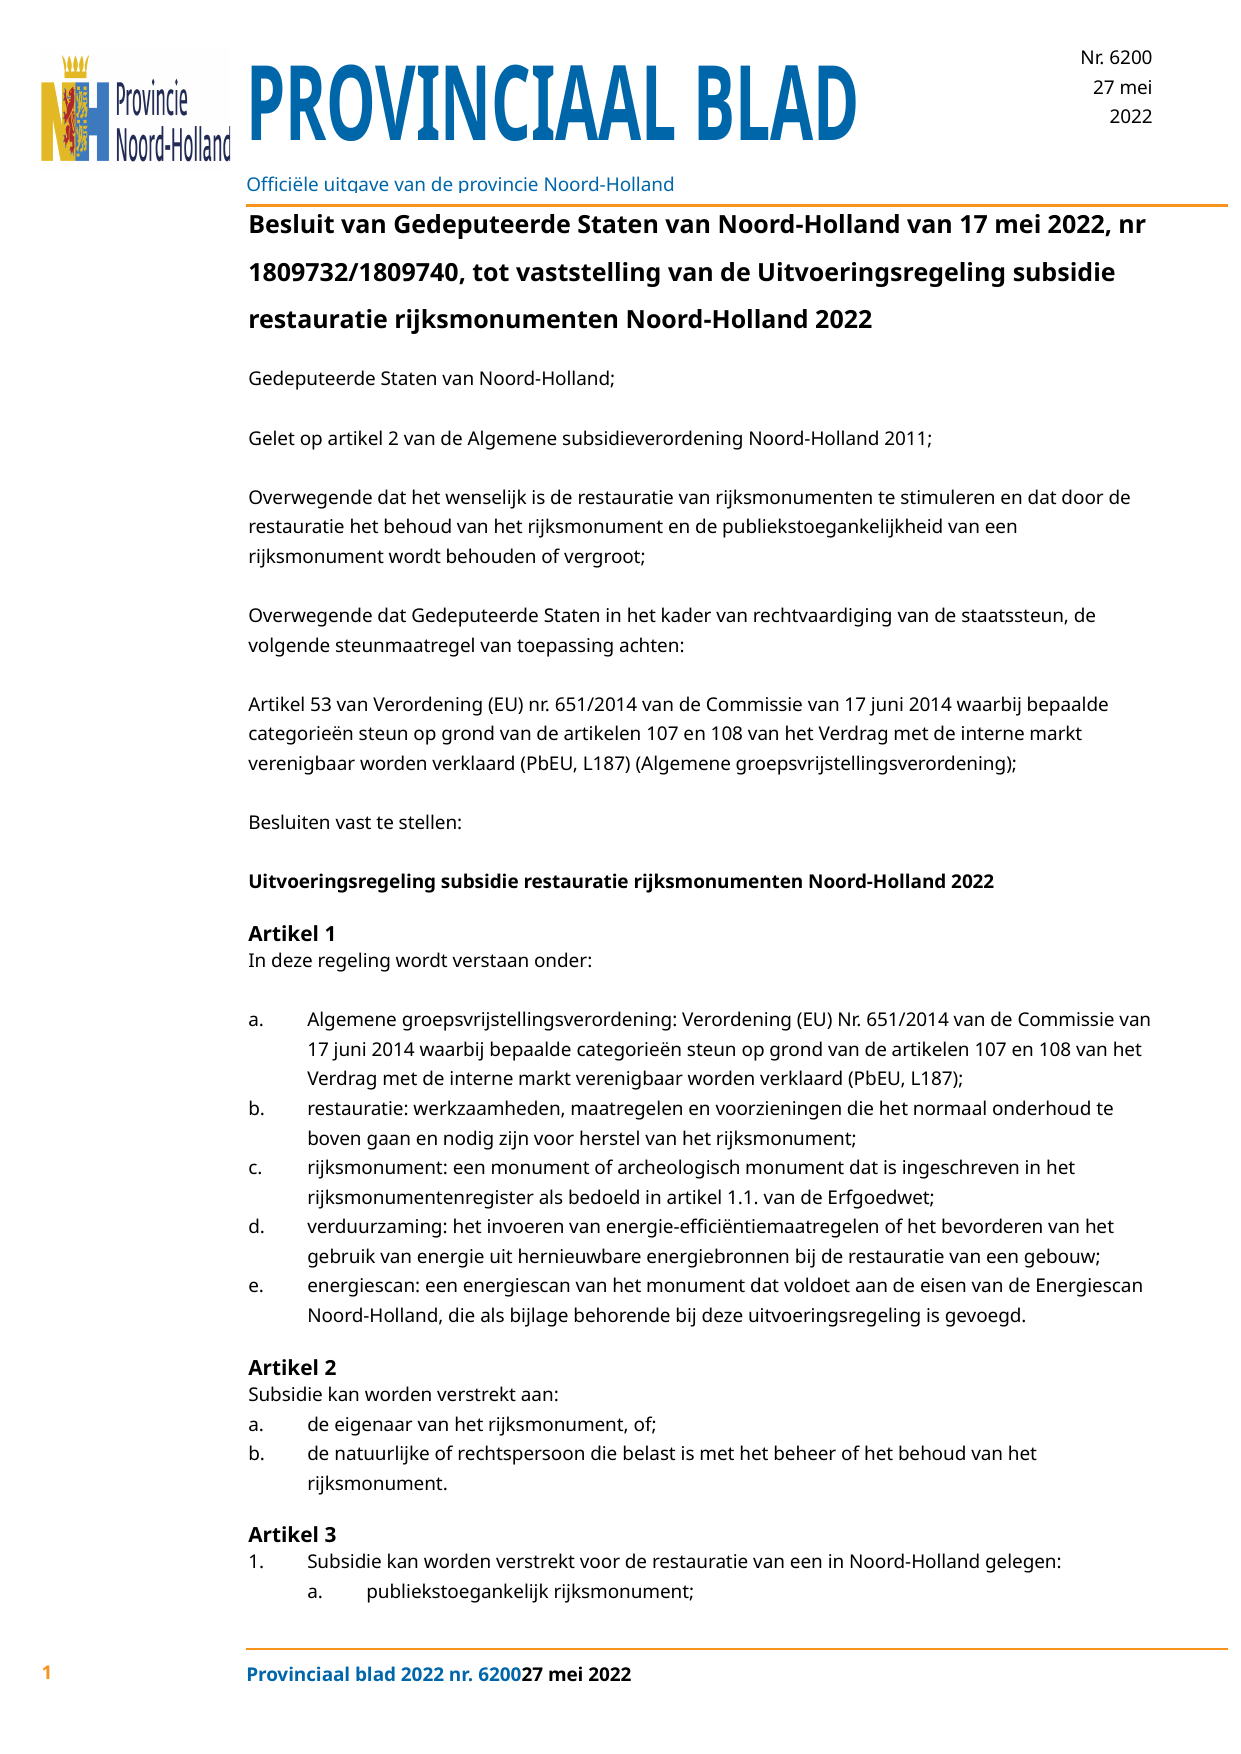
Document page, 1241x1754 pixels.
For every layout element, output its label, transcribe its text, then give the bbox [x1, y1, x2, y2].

text Uitvoeringsregeling subsidie restauratie rijksmonumenten Noord-Holland 2022 [248, 868, 1152, 894]
list publiekstoegankelijk rijksmonument; [307, 1578, 1152, 1604]
text In deze regeling wordt verstaan onder: [248, 947, 1152, 973]
list Subsidie kan worden verstrekt voor de restauratie van een in Noord-Holland gelegen: [248, 1549, 1152, 1574]
text Gedeputeerde Staten van Noord-Holland; [248, 366, 1152, 391]
list restauratie: werkzaamheden, maatregelen en voorzieningen die het normaal onderhoud te boven gaan en nodig zijn voor herstel van het rijksmonument; [248, 1095, 1152, 1151]
list de natuurlijke of rechtspersoon die belast is met het beheer of het behoud van het rijksmonument. [248, 1440, 1152, 1496]
list Algemene groepsvrijstellingsverordening: Verordening (EU) Nr. 651/2014 van de Commissie van 17 juni 2014 waarbij bepaalde categorieën steun op grond van de artikelen 107 en 108 van het Verdrag met de interne markt verenigbaar worden verklaard (PbEU, L187); [248, 1006, 1152, 1091]
text Artikel 3 [248, 1520, 1152, 1549]
text Artikel 1 [248, 919, 1152, 947]
text Overwegende dat het wenselijk is de restauratie van rijksmonumenten te stimuleren en dat door de restauratie het behoud van het rijksmonument en de publiekstoegankelijkheid van een rijksmonument wordt behouden of vergroot; [248, 484, 1152, 569]
list energiescan: een energiescan van het monument dat voldoet aan de eisen van de Energiescan Noord-Holland, die als bijlage behorende bij deze uitvoeringsregeling is gevoegd. [248, 1273, 1152, 1328]
text Overwegende dat Gedeputeerde Staten in het kader van rechtvaardiging van de staatssteun, de volgende steunmaatregel van toepassing achten: [248, 602, 1152, 657]
list verduurzaming: het invoeren van energie-efficiëntiemaatregelen of het bevorderen van het gebruik van energie uit hernieuwbare energiebronnen bij de restauratie van een gebouw; [248, 1213, 1152, 1269]
picture [41, 47, 231, 172]
text Besluit van Gedeputeerde Staten van Noord-Holland van 17 mei 2022, nr 1809732/1809740, tot vaststelling van de Uitvoeringsregeling subsidie restauratie rijksmonumenten Noord-Holland 2022 [248, 207, 1152, 336]
text Besluiten vast te stellen: [248, 809, 1152, 835]
text Artikel 2 [248, 1353, 1152, 1381]
list rijksmonument: een monument of archeologisch monument dat is ingeschreven in het rijksmonumentenregister als bedoeld in artikel 1.1. van de Erfgoedwet; [248, 1154, 1152, 1210]
text Artikel 53 van Verordening (EU) nr. 651/2014 van de Commissie van 17 juni 2014 waarbij bepaalde categorieën steun op grond van de artikelen 107 en 108 van het Verdrag met de interne markt verenigbaar worden verklaard (PbEU, L187) (Algemene groepsvrijstellingsverordening); [248, 691, 1152, 776]
text Gelet op artikel 2 van de Algemene subsidieverordening Noord-Holland 2011; [248, 425, 1152, 450]
text Subsidie kan worden verstrekt aan: [248, 1381, 1152, 1407]
list de eigenaar van het rijksmonument, of; [248, 1411, 1152, 1436]
